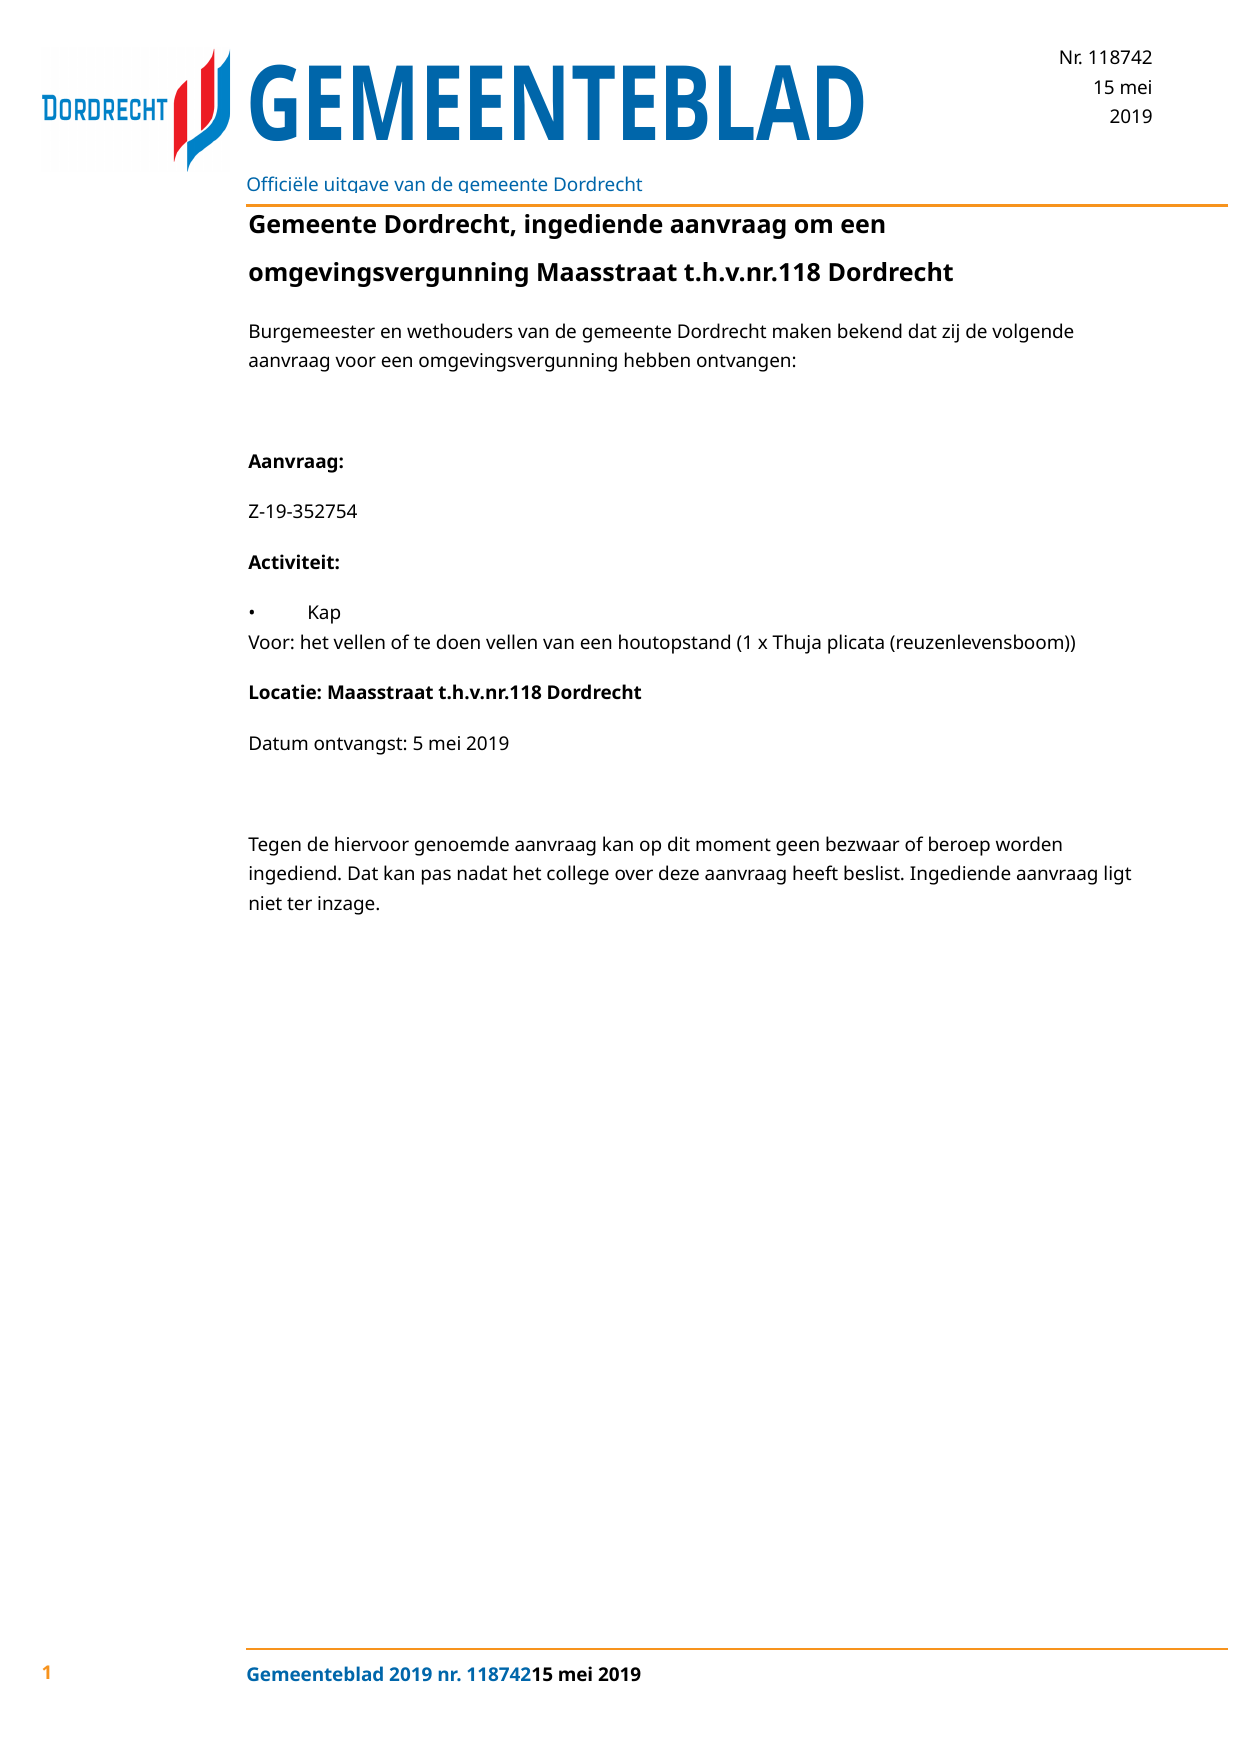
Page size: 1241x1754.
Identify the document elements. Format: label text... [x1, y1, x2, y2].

text Gemeente Dordrecht, ingediende aanvraag om een omgevingsvergunning Maasstraat t.h.v.nr.118 Dordrecht [248, 207, 1152, 288]
list Kap [248, 599, 1152, 625]
text Locatie: Maasstraat t.h.v.nr.118 Dordrecht [248, 679, 1152, 705]
text Activiteit: [248, 549, 1152, 575]
text Datum ontvangst: 5 mei 2019 [248, 730, 1152, 756]
text Aanvraag: [248, 448, 1152, 474]
text Voor: het vellen of te doen vellen van een houtopstand (1 x Thuja plicata (reuzenlevensboom)) [248, 629, 1152, 655]
text Tegen de hiervoor genoemde aanvraag kan op dit moment geen bezwaar of beroep worden ingediend. Dat kan pas nadat het college over deze aanvraag heeft beslist. Ingediende aanvraag ligt niet ter inzage. [248, 831, 1152, 916]
picture [41, 47, 231, 172]
text Z-19-352754 [248, 499, 1152, 524]
text Burgemeester en wethouders van de gemeente Dordrecht maken bekend dat zij de volgende aanvraag voor een omgevingsvergunning hebben ontvangen: [248, 318, 1152, 373]
